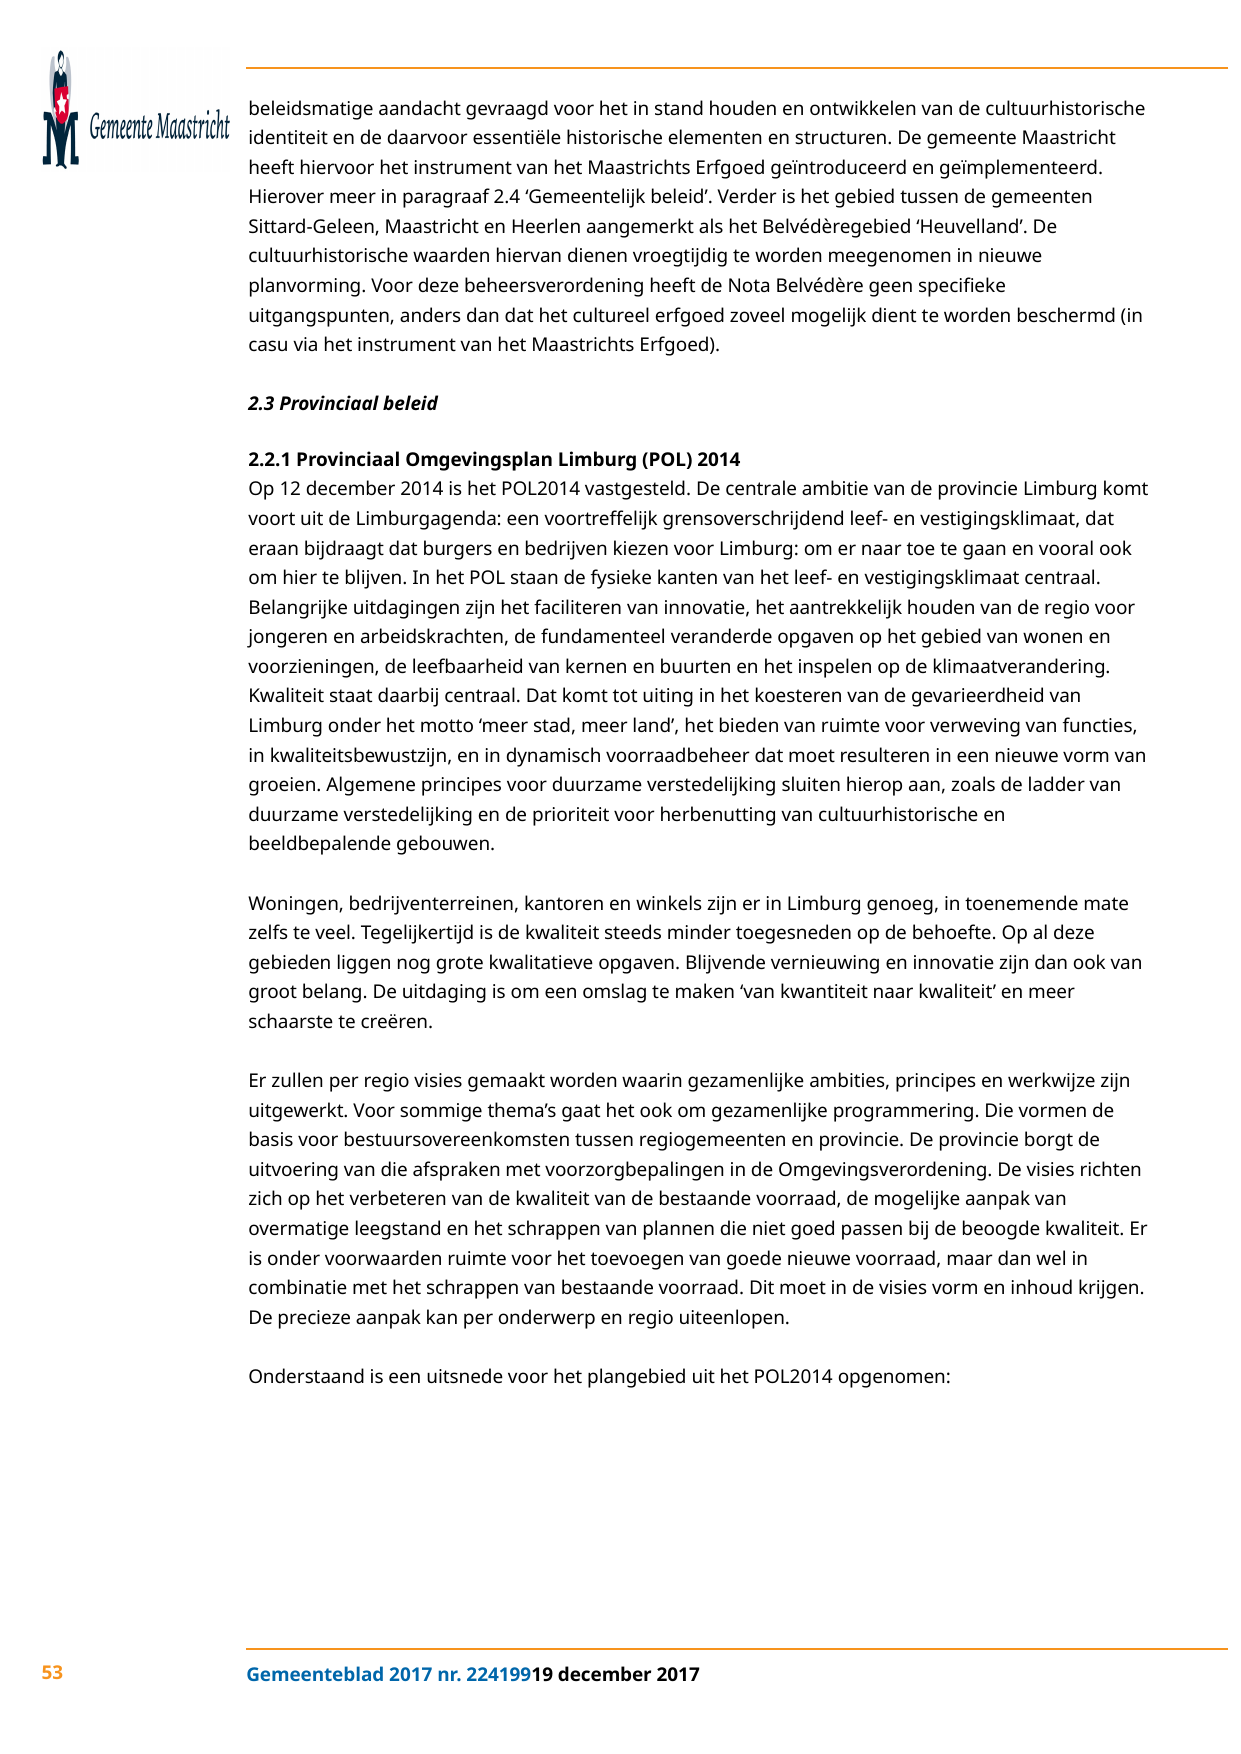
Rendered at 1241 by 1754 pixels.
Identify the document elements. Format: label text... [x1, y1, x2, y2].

text beleidsmatige aandacht gevraagd voor het in stand houden en ontwikkelen van de cultuurhistorische identiteit en de daarvoor essentiële historische elementen en structuren. De gemeente Maastricht heeft hiervoor het instrument van het Maastrichts Erfgoed geïntroduceerd en geïmplementeerd. Hierover meer in paragraaf 2.4 ‘Gemeentelijk beleid’. Verder is het gebied tussen de gemeenten Sittard-Geleen, Maastricht en Heerlen aangemerkt als het Belvédèregebied ‘Heuvelland’. De cultuurhistorische waarden hiervan dienen vroegtijdig te worden meegenomen in nieuwe planvorming. Voor deze beheersverordening heeft de Nota Belvédère geen specifieke uitgangspunten, anders dan dat het cultureel erfgoed zoveel mogelijk dient te worden beschermd (in casu via het instrument van het Maastrichts Erfgoed). [248, 95, 1152, 357]
text Woningen, bedrijventerreinen, kantoren en winkels zijn er in Limburg genoeg, in toenemende mate zelfs te veel. Tegelijkertijd is de kwaliteit steeds minder toegesneden op de behoefte. Op al deze gebieden liggen nog grote kwalitatieve opgaven. Blijvende vernieuwing en innovatie zijn dan ook van groot belang. De uitdaging is om een omslag te maken ‘van kwantiteit naar kwaliteit’ en meer schaarste te creëren. [248, 890, 1152, 1034]
text Onderstaand is een uitsnede voor het plangebied uit het POL2014 opgenomen: [248, 1363, 1152, 1389]
text 2.2.1 Provinciaal Omgevingsplan Limburg (POL) 2014 [248, 446, 1152, 472]
text Er zullen per regio visies gemaakt worden waarin gezamenlijke ambities, principes en werkwijze zijn uitgewerkt. Voor sommige thema’s gaat het ook om gezamenlijke programmering. Die vormen de basis voor bestuursovereenkomsten tussen regiogemeenten en provincie. De provincie borgt de uitvoering van die afspraken met voorzorgbepalingen in de Omgevingsverordening. De visies richten zich op het verbeteren van de kwaliteit van de bestaande voorraad, de mogelijke aanpak van overmatige leegstand en het schrappen van plannen die niet goed passen bij de beoogde kwaliteit. Er is onder voorwaarden ruimte voor het toevoegen van goede nieuwe voorraad, maar dan wel in combinatie met het schrappen van bestaande voorraad. Dit moet in de visies vorm en inhoud krijgen. De precieze aanpak kan per onderwerp en regio uiteenlopen. [248, 1067, 1152, 1329]
text Op 12 december 2014 is het POL2014 vastgesteld. De centrale ambitie van de provincie Limburg komt voort uit de Limburgagenda: een voortreffelijk grensoverschrijdend leef- en vestigingsklimaat, dat eraan bijdraagt dat burgers en bedrijven kiezen voor Limburg: om er naar toe te gaan en vooral ook om hier te blijven. In het POL staan de fysieke kanten van het leef- en vestigingsklimaat centraal. Belangrijke uitdagingen zijn het faciliteren van innovatie, het aantrekkelijk houden van de regio voor jongeren en arbeidskrachten, de fundamenteel veranderde opgaven op het gebied van wonen en voorzieningen, de leefbaarheid van kernen en buurten en het inspelen op de klimaatverandering. Kwaliteit staat daarbij centraal. Dat komt tot uiting in het koesteren van de gevarieerdheid van Limburg onder het motto ‘meer stad, meer land’, het bieden van ruimte voor verweving van functies, in kwaliteitsbewustzijn, en in dynamisch voorraadbeheer dat moet resulteren in een nieuwe vorm van groeien. Algemene principes voor duurzame verstedelijking sluiten hierop aan, zoals de ladder van duurzame verstedelijking en de prioriteit voor herbenutting van cultuurhistorische en beeldbepalende gebouwen. [248, 476, 1152, 856]
text 2.3 Provinciaal beleid [248, 391, 1152, 416]
picture [41, 47, 231, 172]
